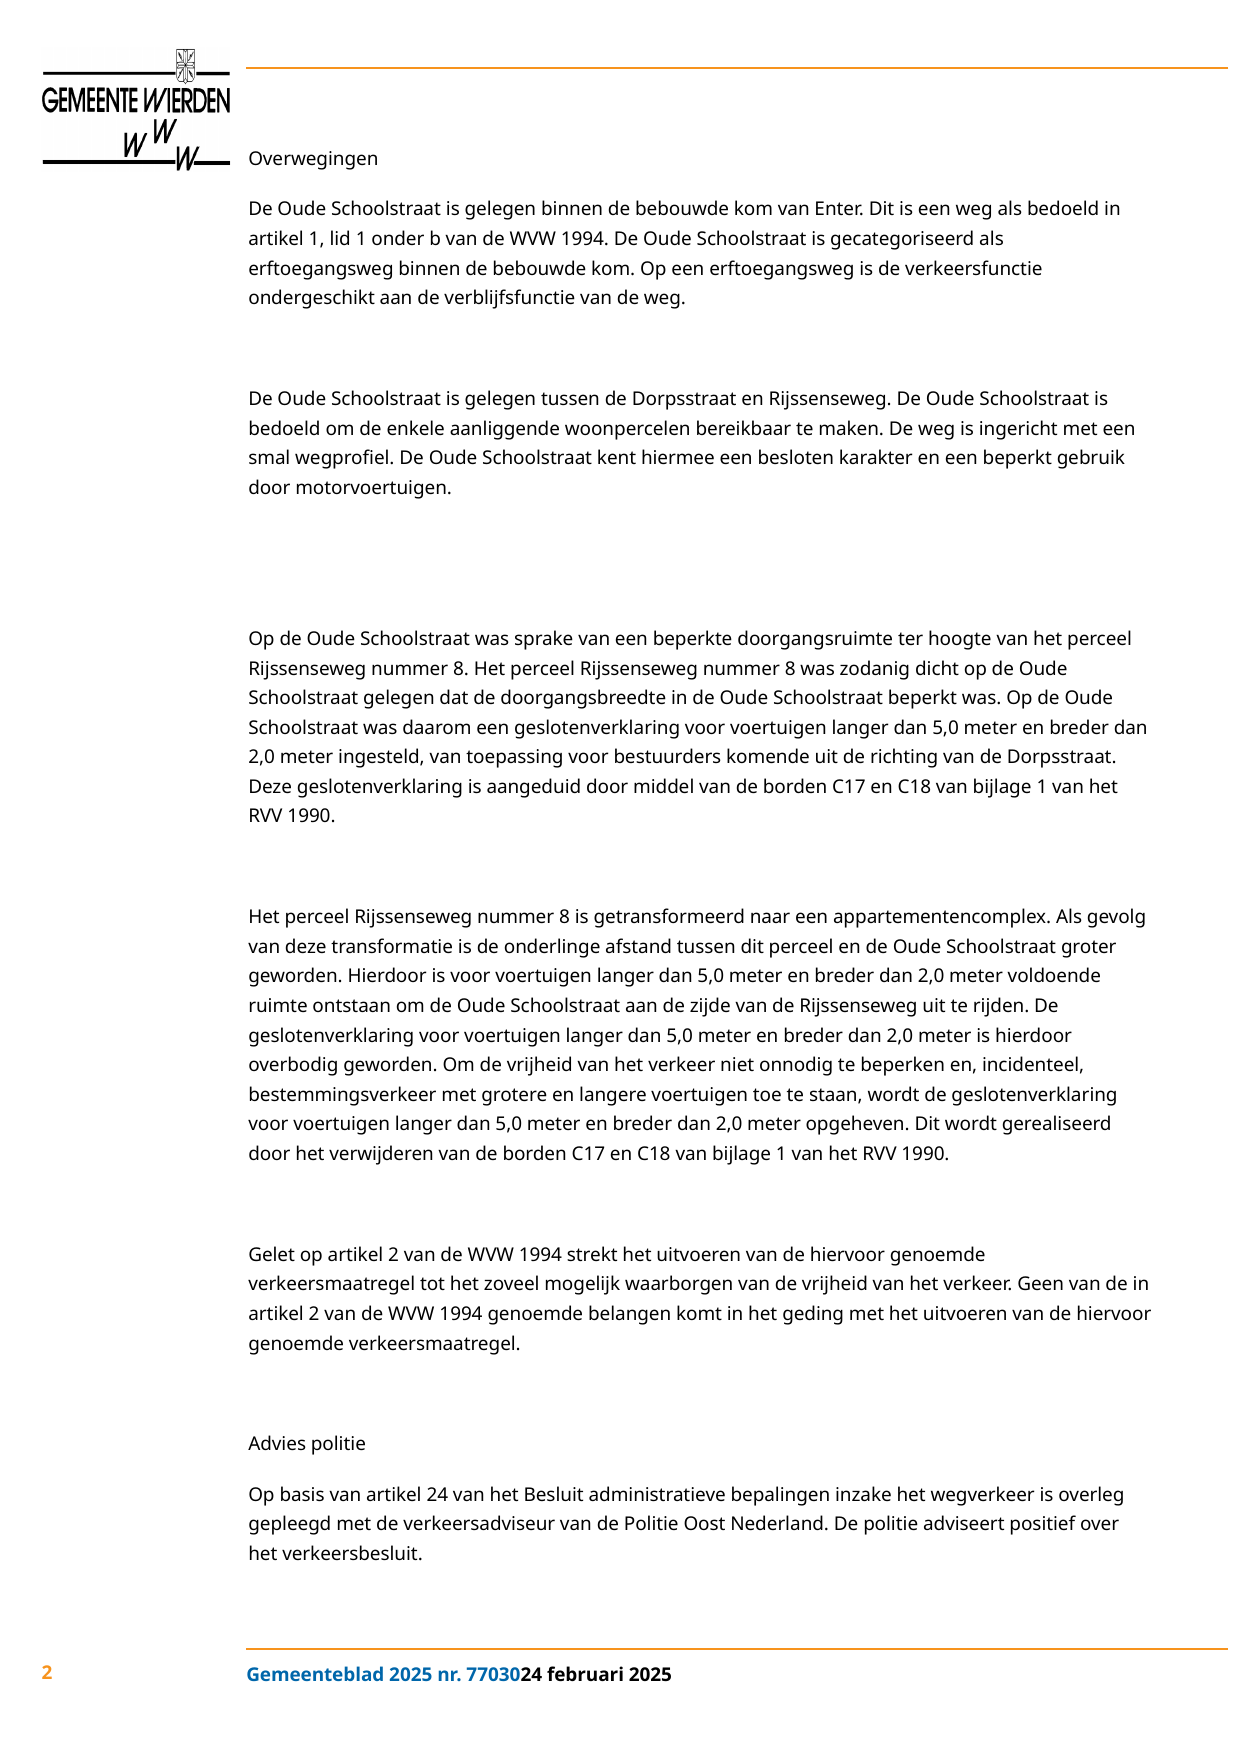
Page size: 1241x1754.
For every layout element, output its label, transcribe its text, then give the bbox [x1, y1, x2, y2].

picture [41, 47, 231, 172]
text Gelet op artikel 2 van de WVW 1994 strekt het uitvoeren van de hiervoor genoemde verkeersmaatregel tot het zoveel mogelijk waarborgen van de vrijheid van het verkeer. Geen van de in artikel 2 van de WVW 1994 genoemde belangen komt in het geding met het uitvoeren van de hiervoor genoemde verkeersmaatregel. [248, 1241, 1152, 1356]
text De Oude Schoolstraat is gelegen tussen de Dorpsstraat en Rijssenseweg. De Oude Schoolstraat is bedoeld om de enkele aanliggende woonpercelen bereikbaar te maken. De weg is ingericht met een smal wegprofiel. De Oude Schoolstraat kent hiermee een besloten karakter en een beperkt gebruik door motorvoertuigen. [248, 385, 1152, 500]
text Op de Oude Schoolstraat was sprake van een beperkte doorgangsruimte ter hoogte van het perceel Rijssenseweg nummer 8. Het perceel Rijssenseweg nummer 8 was zodanig dicht op de Oude Schoolstraat gelegen dat de doorgangsbreedte in de Oude Schoolstraat beperkt was. Op de Oude Schoolstraat was daarom een geslotenverklaring voor voertuigen langer dan 5,0 meter en breder dan 2,0 meter ingesteld, van toepassing voor bestuurders komende uit de richting van de Dorpsstraat. Deze geslotenverklaring is aangeduid door middel van de borden C17 en C18 van bijlage 1 van het RVV 1990. [248, 625, 1152, 828]
text Het perceel Rijssenseweg nummer 8 is getransformeerd naar een appartementencomplex. Als gevolg van deze transformatie is de onderlinge afstand tussen dit perceel en de Oude Schoolstraat groter geworden. Hierdoor is voor voertuigen langer dan 5,0 meter en breder dan 2,0 meter voldoende ruimte ontstaan om de Oude Schoolstraat aan de zijde van de Rijssenseweg uit te rijden. De geslotenverklaring voor voertuigen langer dan 5,0 meter en breder dan 2,0 meter is hierdoor overbodig geworden. Om de vrijheid van het verkeer niet onnodig te beperken en, incidenteel, bestemmingsverkeer met grotere en langere voertuigen toe te staan, wordt de geslotenverklaring voor voertuigen langer dan 5,0 meter en breder dan 2,0 meter opgeheven. Dit wordt gerealiseerd door het verwijderen van de borden C17 en C18 van bijlage 1 van het RVV 1990. [248, 903, 1152, 1166]
text Op basis van artikel 24 van het Besluit administratieve bepalingen inzake het wegverkeer is overleg gepleegd met de verkeersadviseur van de Politie Oost Nederland. De politie adviseert positief over het verkeersbesluit. [248, 1481, 1152, 1566]
text De Oude Schoolstraat is gelegen binnen de bebouwde kom van Enter. Dit is een weg als bedoeld in artikel 1, lid 1 onder b van de WVW 1994. De Oude Schoolstraat is gecategoriseerd als erftoegangsweg binnen de bebouwde kom. Op een erftoegangsweg is de verkeersfunctie ondergeschikt aan de verblijfsfunctie van de weg. [248, 196, 1152, 310]
text Advies politie [248, 1431, 1152, 1456]
text Overwegingen [248, 145, 1152, 171]
